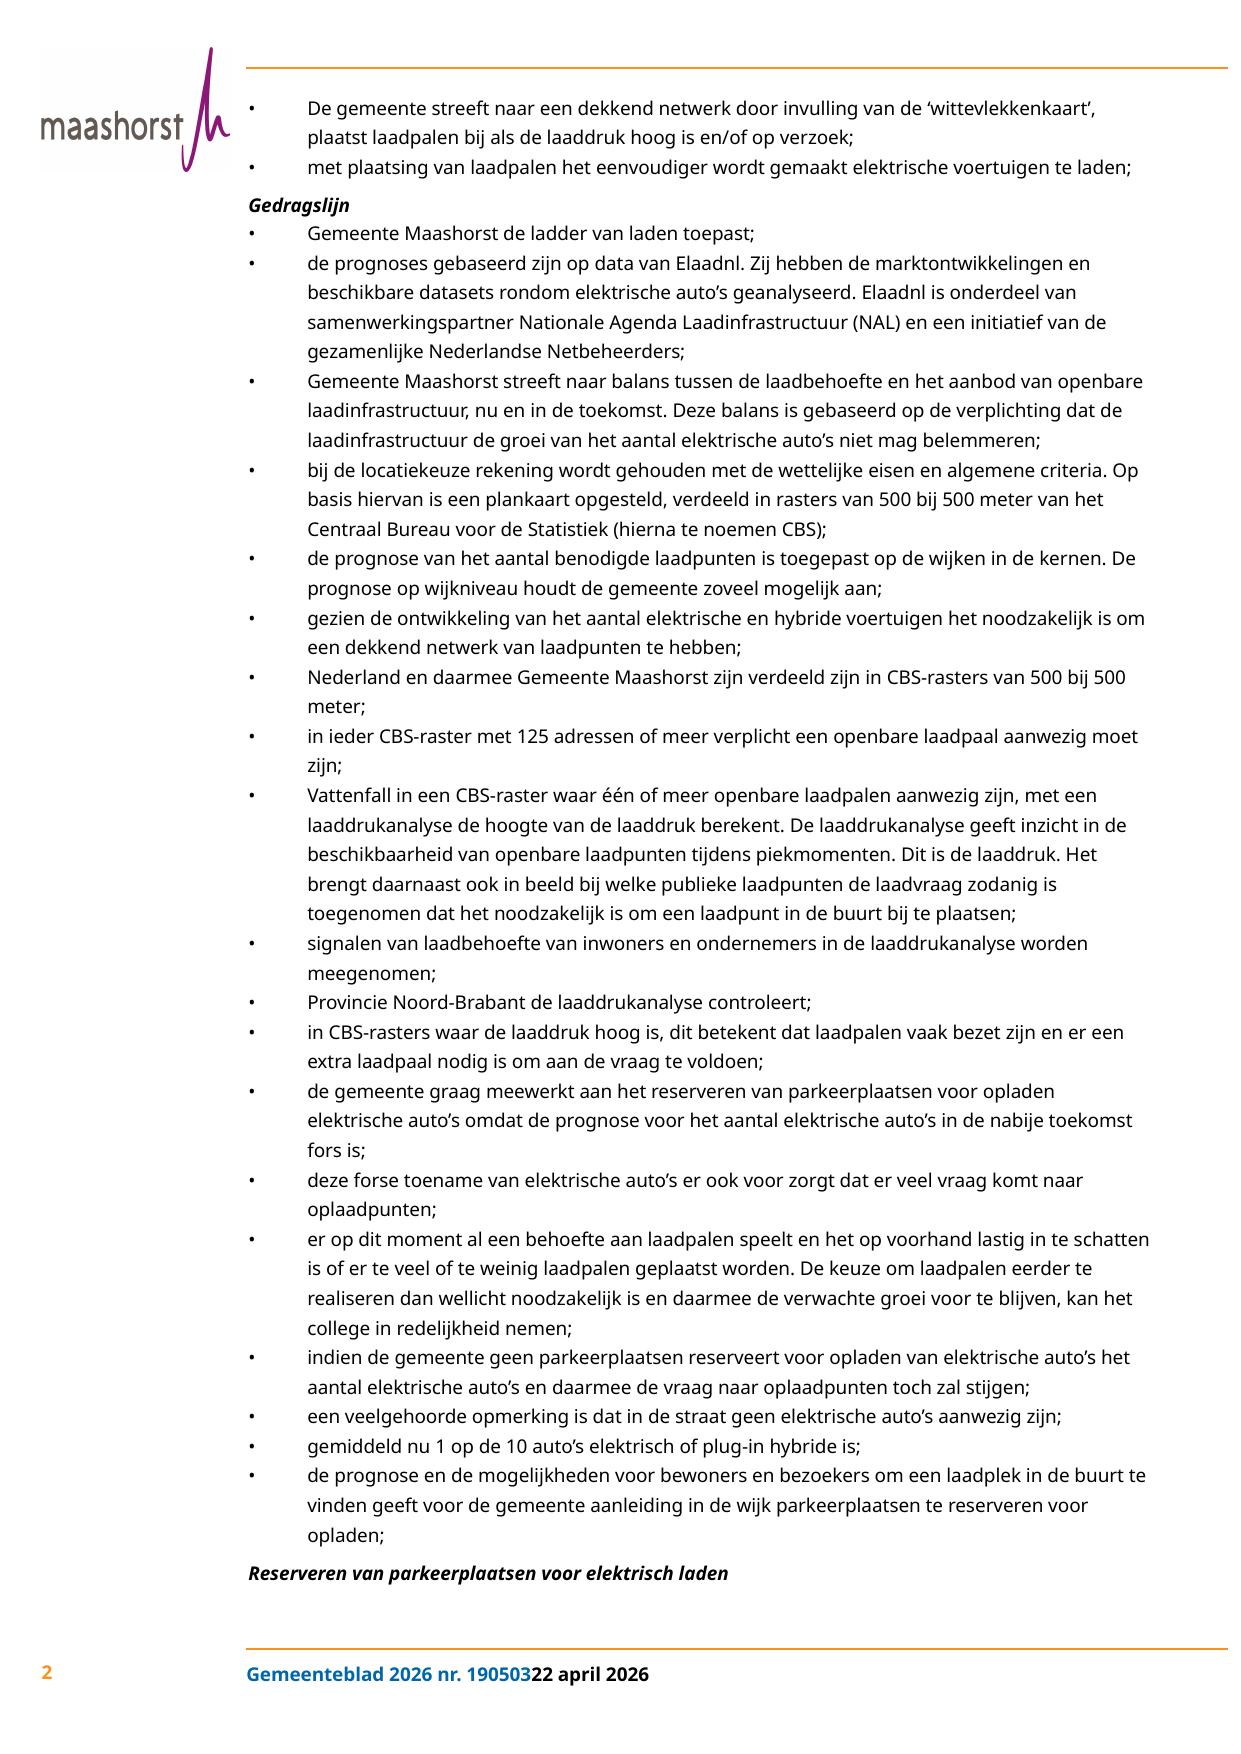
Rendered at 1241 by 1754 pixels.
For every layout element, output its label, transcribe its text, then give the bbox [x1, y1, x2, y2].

list Gemeente Maashorst streeft naar balans tussen de laadbehoefte en het aanbod van openbare laadinfrastructuur, nu en in de toekomst. Deze balans is gebaseerd op de verplichting dat de laadinfrastructuur de groei van het aantal elektrische auto’s niet mag belemmeren; [248, 368, 1152, 453]
list indien de gemeente geen parkeerplaatsen reserveert voor opladen van elektrische auto’s het aantal elektrische auto’s en daarmee de vraag naar oplaadpunten toch zal stijgen; [248, 1344, 1152, 1400]
list er op dit moment al een behoefte aan laadpalen speelt en het op voorhand lastig in te schatten is of er te veel of te weinig laadpalen geplaatst worden. De keuze om laadpalen eerder te realiseren dan wellicht noodzakelijk is en daarmee de verwachte groei voor te blijven, kan het college in redelijkheid nemen; [248, 1226, 1152, 1341]
list de gemeente graag meewerkt aan het reserveren van parkeerplaatsen voor opladen elektrische auto’s omdat de prognose voor het aantal elektrische auto’s in de nabije toekomst fors is; [248, 1078, 1152, 1163]
text Reserveren van parkeerplaatsen voor elektrisch laden [248, 1560, 1152, 1586]
list in CBS-rasters waar de laaddruk hoog is, dit betekent dat laadpalen vaak bezet zijn en er een extra laadpaal nodig is om aan de vraag te voldoen; [248, 1019, 1152, 1074]
list Vattenfall in een CBS-raster waar één of meer openbare laadpalen aanwezig zijn, met een laaddrukanalyse de hoogte van de laaddruk berekent. De laaddrukanalyse geeft inzicht in de beschikbaarheid van openbare laadpunten tijdens piekmomenten. Dit is de laaddruk. Het brengt daarnaast ook in beeld bij welke publieke laadpunten de laadvraag zodanig is toegenomen dat het noodzakelijk is om een laadpunt in de buurt bij te plaatsen; [248, 782, 1152, 926]
text Gedragslijn [248, 192, 1152, 218]
list de prognose van het aantal benodigde laadpunten is toegepast op de wijken in de kernen. De prognose op wijkniveau houdt de gemeente zoveel mogelijk aan; [248, 546, 1152, 601]
list gemiddeld nu 1 op de 10 auto’s elektrisch of plug-in hybride is; [248, 1433, 1152, 1459]
list de prognose en de mogelijkheden voor bewoners en bezoekers om een laadplek in de buurt te vinden geeft voor de gemeente aanleiding in de wijk parkeerplaatsen te reserveren voor opladen; [248, 1463, 1152, 1548]
list deze forse toename van elektrische auto’s er ook voor zorgt dat er veel vraag komt naar oplaadpunten; [248, 1167, 1152, 1222]
list een veelgehoorde opmerking is dat in de straat geen elektrische auto’s aanwezig zijn; [248, 1403, 1152, 1429]
picture [41, 47, 231, 172]
list in ieder CBS-raster met 125 adressen of meer verplicht een openbare laadpaal aanwezig moet zijn; [248, 723, 1152, 778]
list signalen van laadbehoefte van inwoners en ondernemers in de laaddrukanalyse worden meegenomen; [248, 930, 1152, 986]
list Gemeente Maashorst de ladder van laden toepast; [248, 220, 1152, 246]
list met plaatsing van laadpalen het eenvoudiger wordt gemaakt elektrische voertuigen te laden; [248, 154, 1152, 180]
list bij de locatiekeuze rekening wordt gehouden met de wettelijke eisen en algemene criteria. Op basis hiervan is een plankaart opgesteld, verdeeld in rasters van 500 bij 500 meter van het Centraal Bureau voor de Statistiek (hierna te noemen CBS); [248, 457, 1152, 542]
list gezien de ontwikkeling van het aantal elektrische en hybride voertuigen het noodzakelijk is om een dekkend netwerk van laadpunten te hebben; [248, 605, 1152, 660]
list Provincie Noord-Brabant de laaddrukanalyse controleert; [248, 989, 1152, 1015]
list de prognoses gebaseerd zijn op data van Elaadnl. Zij hebben de marktontwikkelingen en beschikbare datasets rondom elektrische auto’s geanalyseerd. Elaadnl is onderdeel van samenwerkingspartner Nationale Agenda Laadinfrastructuur (NAL) en een initiatief van de gezamenlijke Nederlandse Netbeheerders; [248, 250, 1152, 364]
list Nederland en daarmee Gemeente Maashorst zijn verdeeld zijn in CBS-rasters van 500 bij 500 meter; [248, 664, 1152, 719]
list De gemeente streeft naar een dekkend netwerk door invulling van de ‘wittevlekkenkaart’, plaatst laadpalen bij als de laaddruk hoog is en/of op verzoek; [248, 95, 1152, 150]
